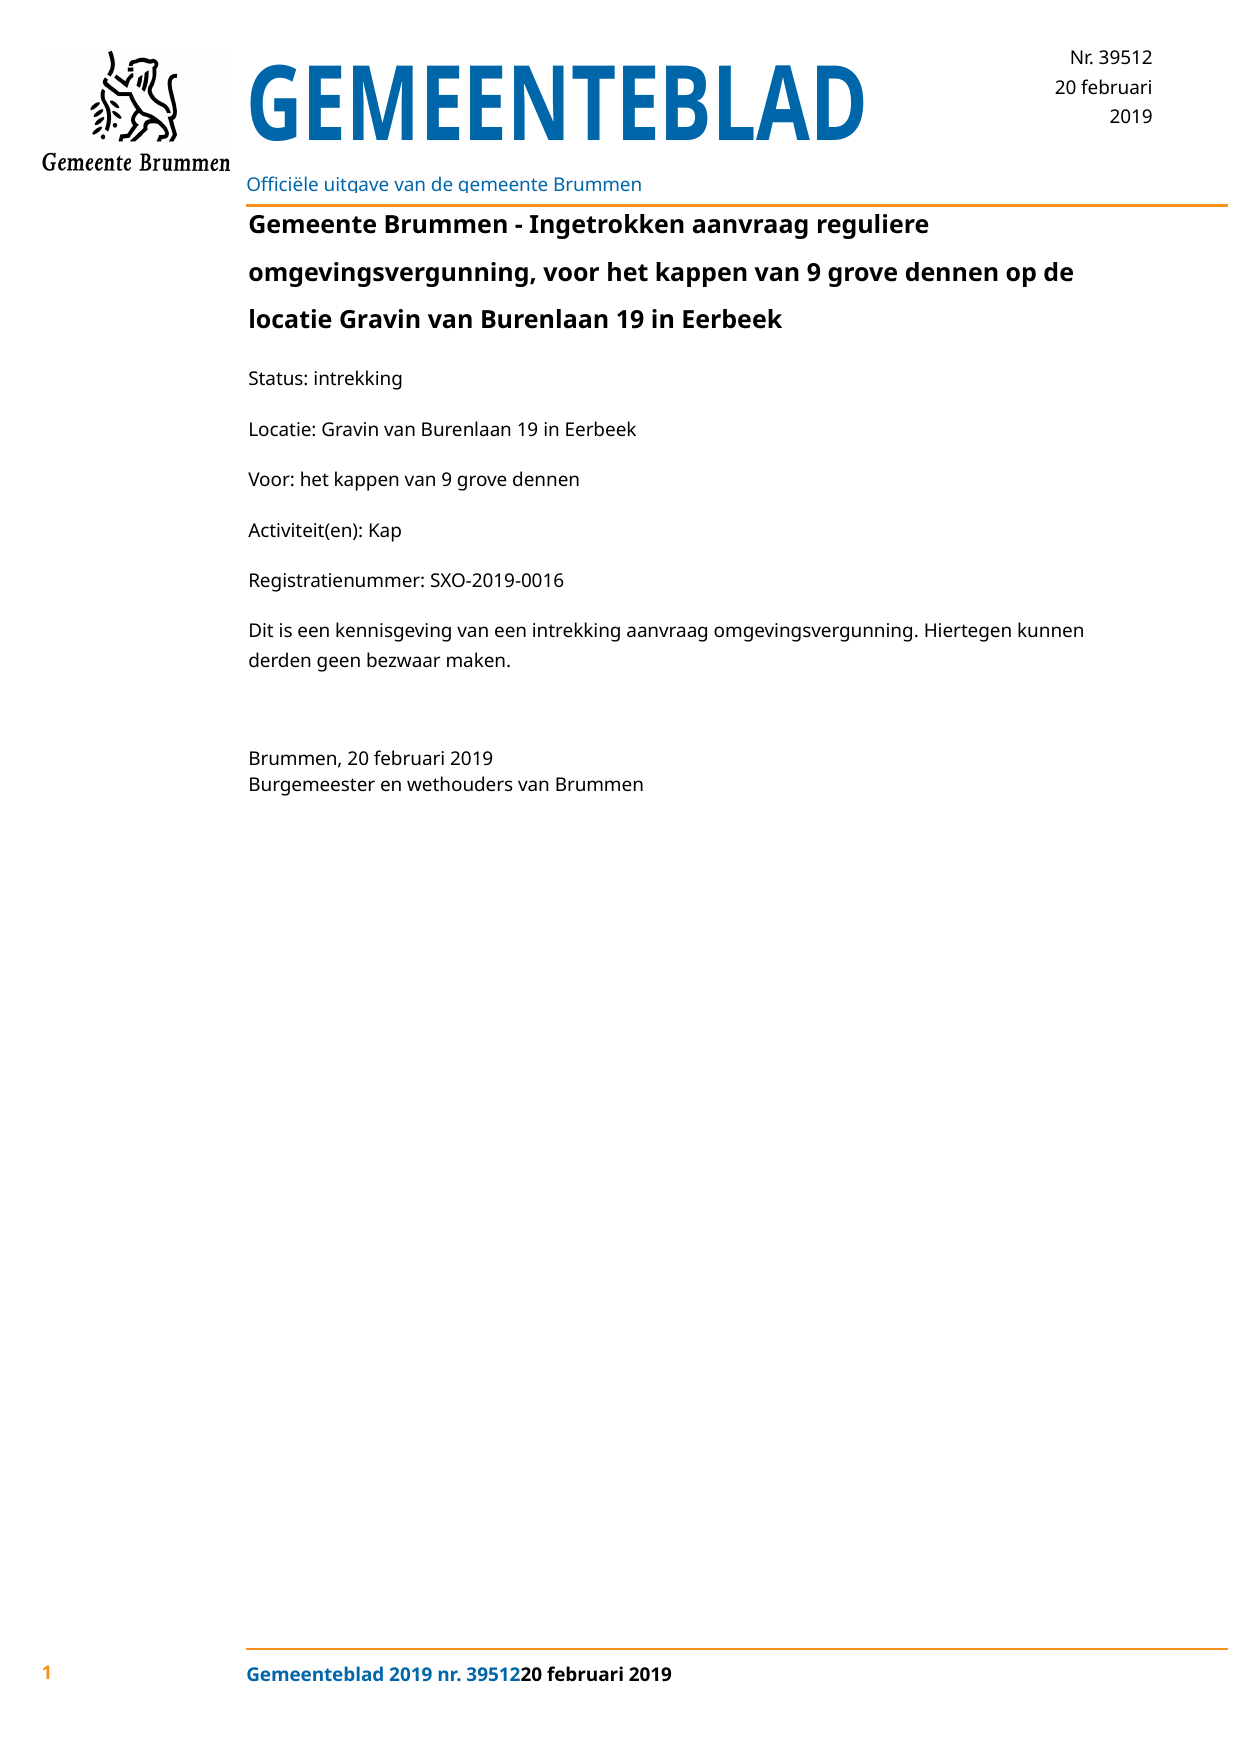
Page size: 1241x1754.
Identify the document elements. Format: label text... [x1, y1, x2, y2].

text Status: intrekking [248, 366, 1152, 391]
text Brummen, 20 februari 2019 [248, 745, 1152, 771]
text Locatie: Gravin van Burenlaan 19 in Eerbeek [248, 416, 1152, 442]
text Voor: het kappen van 9 grove dennen [248, 466, 1152, 492]
text Registratienummer: SXO-2019-0016 [248, 567, 1152, 593]
text Activiteit(en): Kap [248, 517, 1152, 542]
text Burgemeester en wethouders van Brummen [248, 771, 1152, 797]
text Gemeente Brummen - Ingetrokken aanvraag reguliere omgevingsvergunning, voor het kappen van 9 grove dennen op de locatie Gravin van Burenlaan 19 in Eerbeek [248, 207, 1152, 336]
picture [41, 47, 231, 172]
text Dit is een kennisgeving van een intrekking aanvraag omgevingsvergunning. Hiertegen kunnen derden geen bezwaar maken. [248, 618, 1152, 673]
